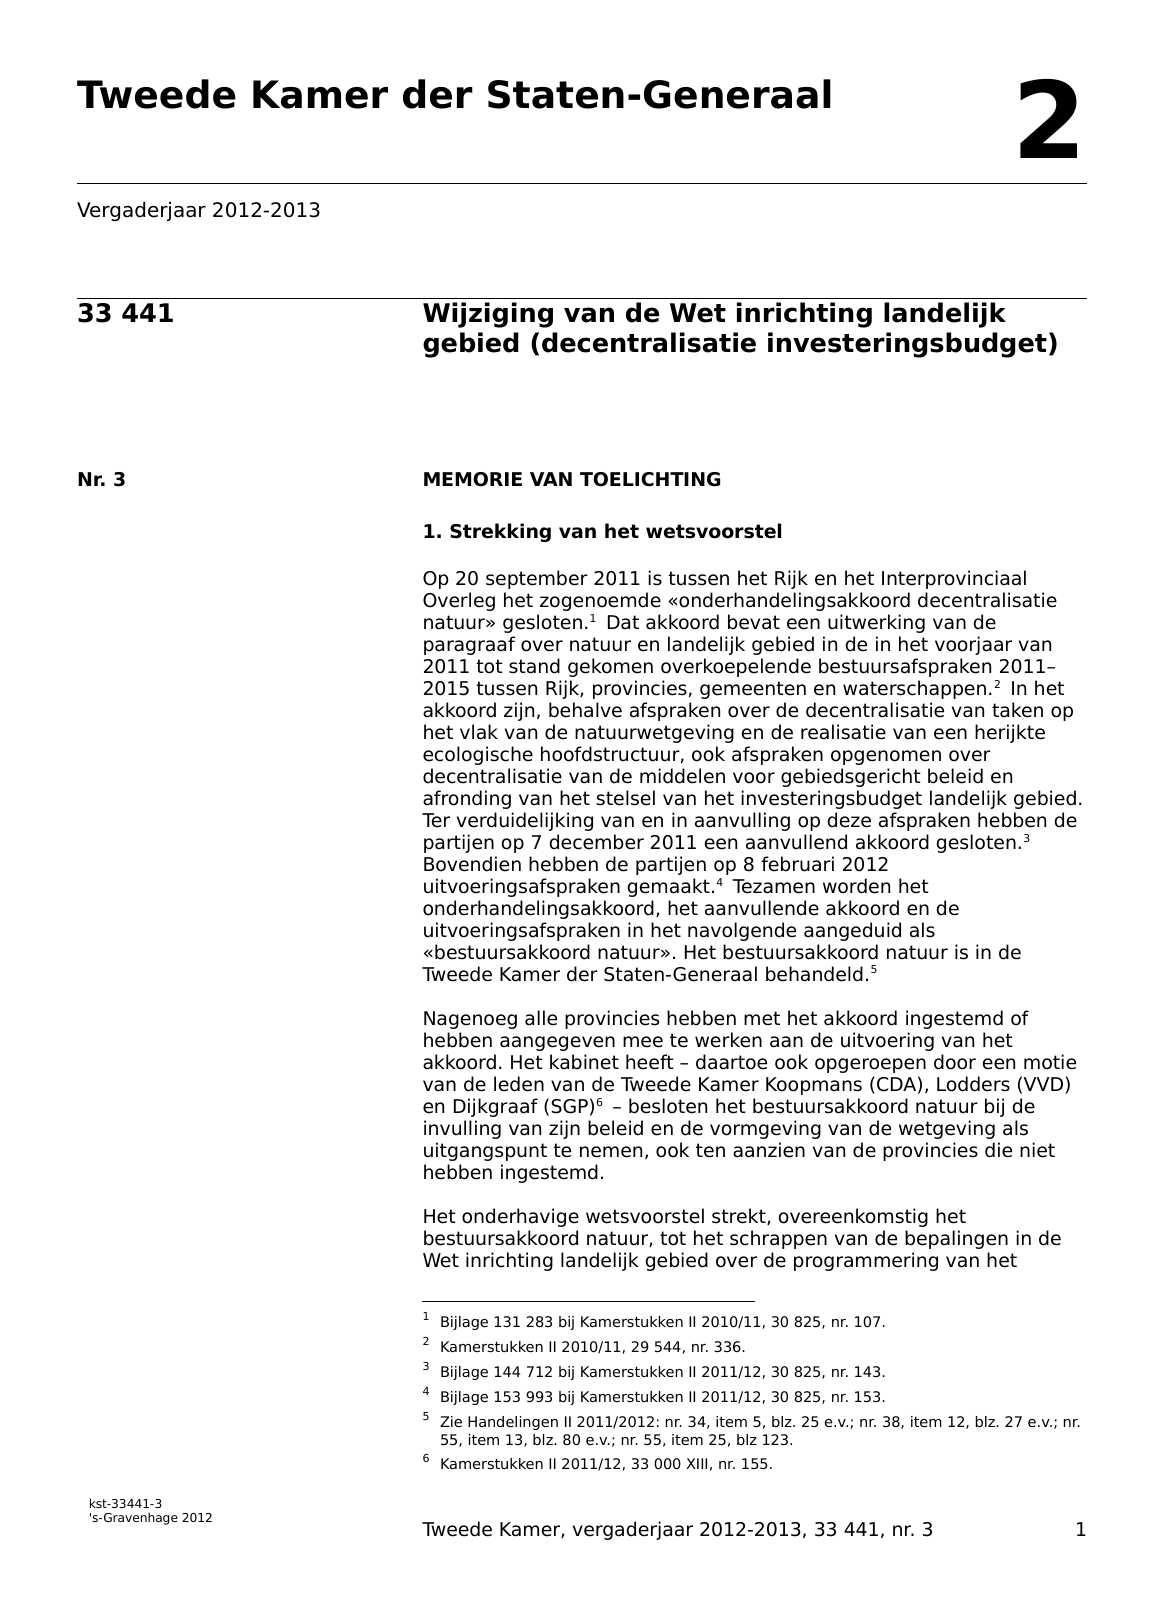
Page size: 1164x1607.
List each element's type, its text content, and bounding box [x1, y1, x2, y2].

text Kamerstukken II 2010/11, 29 544, nr. 336. [422, 1335, 1087, 1357]
subtitle Nr. 3 MEMORIE VAN TOELICHTING [77, 469, 1087, 491]
table_header Tweede Kamer der Staten-Generaal [77, 59, 886, 183]
text Het onderhavige wetsvoorstel strekt, overeenkomstig het bestuursakkoord natuur, tot het schrappen van de bepalingen in de Wet inrichting landelijk gebied over de programmering van het [422, 1206, 1087, 1272]
subtitle 1. Strekking van het wetsvoorstel [422, 521, 1087, 543]
text kst-33441-3 [88, 1497, 323, 1511]
text Zie Handelingen II 2011/2012: nr. 34, item 5, blz. 25 e.v.; nr. 38, item 12, blz. 27 e.v.; nr. 55, item 13, blz. 80 e.v.; nr. 55, item 25, blz 123. [422, 1410, 1087, 1449]
text 's-Gravenhage 2012 [88, 1511, 323, 1525]
table_header 2 [886, 59, 1087, 183]
text Nagenoeg alle provincies hebben met het akkoord ingestemd of hebben aangegeven mee te werken aan de uitvoering van het akkoord. Het kabinet heeft – daartoe ook opgeroepen door een motie van de leden van de Tweede Kamer Koopmans (CDA), Lodders (VVD) en Dijkgraaf (SGP) – besloten het bestuursakkoord natuur bij de invulling van zijn beleid en de vormgeving van de wetgeving als uitgangspunt te nemen, ook ten aanzien van de provincies die niet hebben ingestemd. [422, 1008, 1087, 1184]
text Kamerstukken II 2011/12, 33 000 XIII, nr. 155. [422, 1452, 1087, 1474]
text Op 20 september 2011 is tussen het Rijk en het Interprovinciaal Overleg het zogenoemde «onderhandelingsakkoord decentralisatie natuur» gesloten. Dat akkoord bevat een uitwerking van de paragraaf over natuur en landelijk gebied in de in het voorjaar van 2011 tot stand gekomen overkoepelende bestuursafspraken 2011–2015 tussen Rijk, provincies, gemeenten en waterschappen. In het akkoord zijn, behalve afspraken over de decentralisatie van taken op het vlak van de natuurwetgeving en de realisatie van een herijkte ecologische hoofdstructuur, ook afspraken opgenomen over decentralisatie van de middelen voor gebiedsgericht beleid en afronding van het stelsel van het investeringsbudget landelijk gebied. Ter verduidelijking van en in aanvulling op deze afspraken hebben de partijen op 7 december 2011 een aanvullend akkoord gesloten. Bovendien hebben de partijen op 8 februari 2012 uitvoeringsafspraken gemaakt. Tezamen worden het onderhandelingsakkoord, het aanvullende akkoord en de uitvoeringsafspraken in het navolgende aangeduid als «bestuursakkoord natuur». Het bestuursakkoord natuur is in de Tweede Kamer der Staten-Generaal behandeld. [422, 568, 1087, 986]
text Bijlage 131 283 bij Kamerstukken II 2010/11, 30 825, nr. 107. [422, 1310, 1087, 1332]
text Bijlage 144 712 bij Kamerstukken II 2011/12, 30 825, nr. 143. [422, 1360, 1087, 1382]
text Bijlage 153 993 bij Kamerstukken II 2011/12, 30 825, nr. 153. [422, 1385, 1087, 1407]
table_cell Vergaderjaar 2012-2013 [77, 184, 1087, 298]
subtitle 33 441 Wijziging van de Wet inrichting landelijk gebied (decentralisatie investeringsbudget) [77, 299, 1087, 358]
